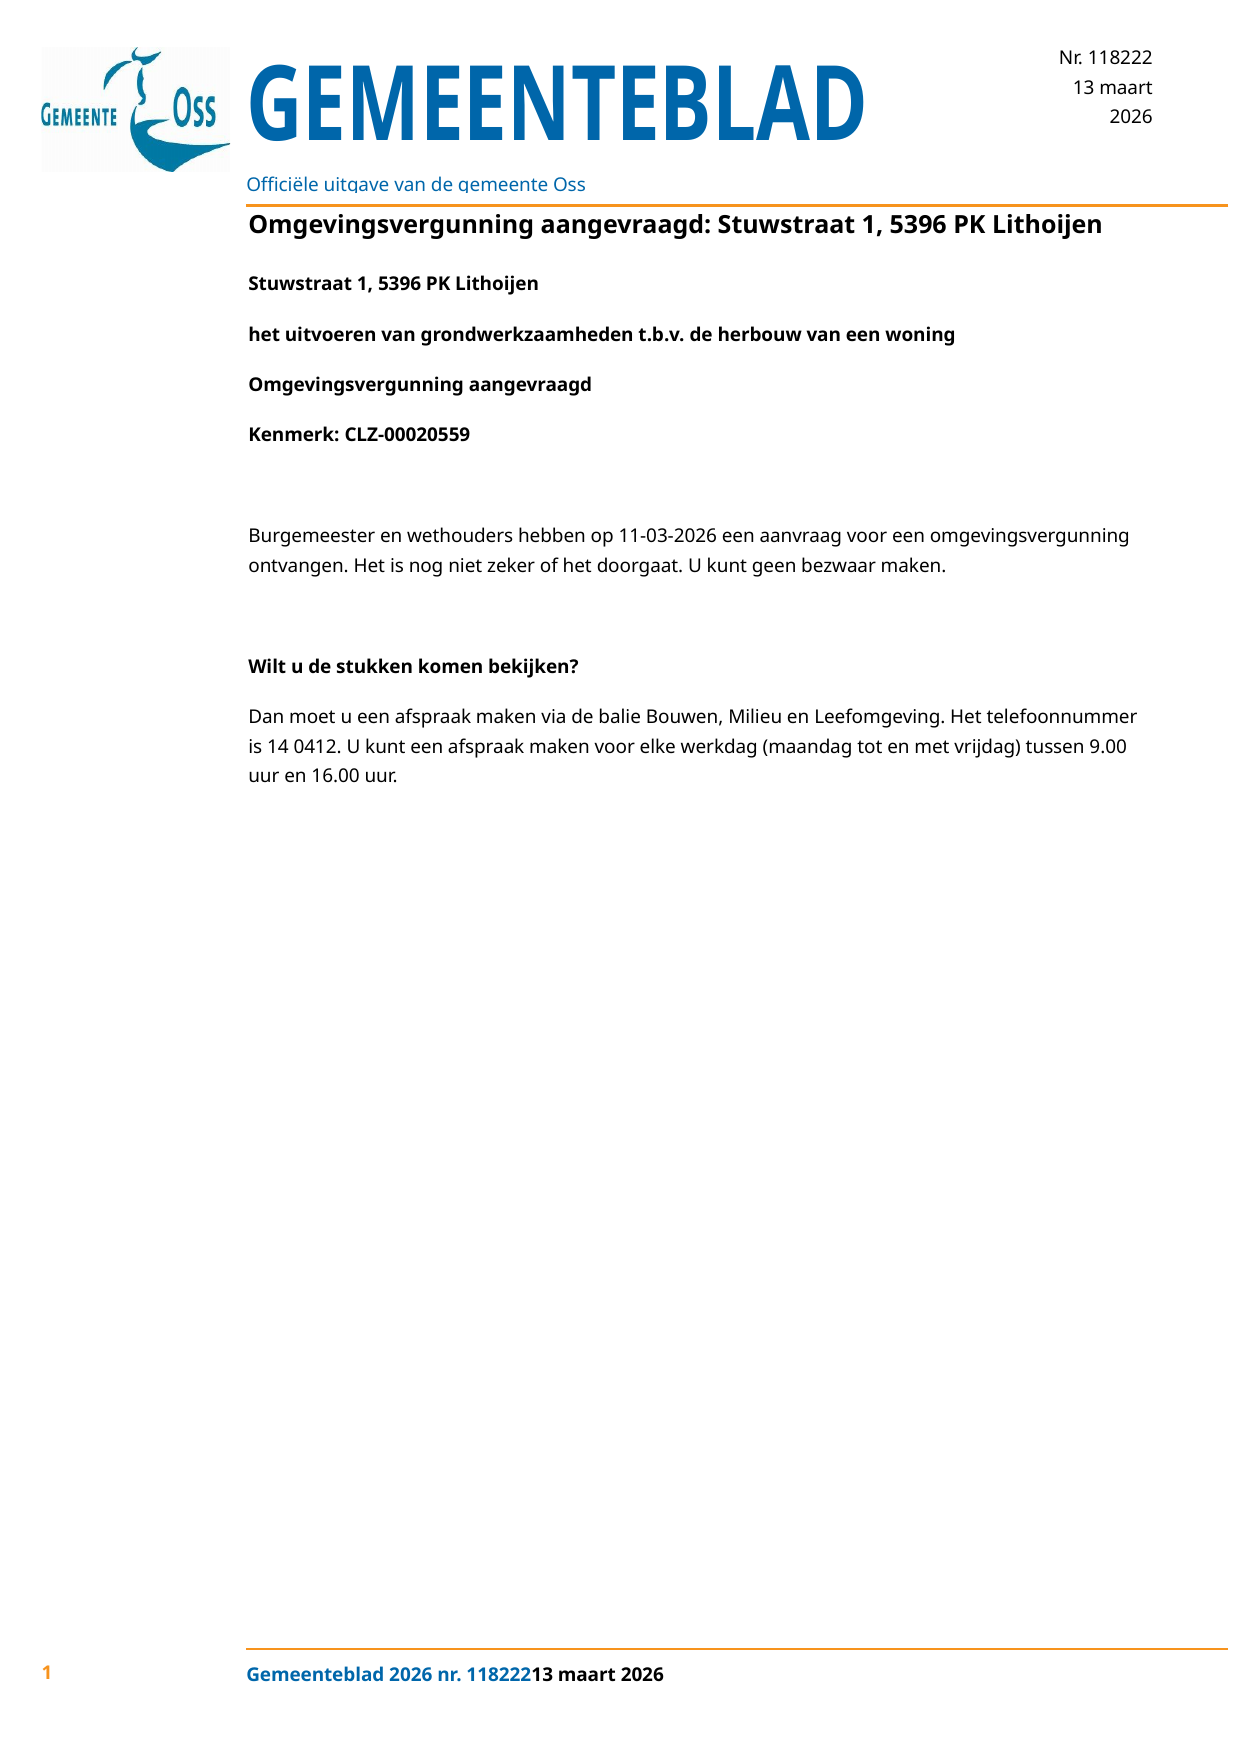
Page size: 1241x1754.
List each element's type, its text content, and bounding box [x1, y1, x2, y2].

text Wilt u de stukken komen bekijken? [248, 653, 1152, 678]
text Dan moet u een afspraak maken via de balie Bouwen, Milieu en Leefomgeving. Het telefoonnummer is 14 0412. U kunt een afspraak maken voor elke werkdag (maandag tot en met vrijdag) tussen 9.00 uur en 16.00 uur. [248, 703, 1152, 788]
picture [41, 47, 231, 172]
text Kenmerk: CLZ-00020559 [248, 422, 1152, 447]
text het uitvoeren van grondwerkzaamheden t.b.v. de herbouw van een woning [248, 321, 1152, 346]
text Stuwstraat 1, 5396 PK Lithoijen [248, 270, 1152, 296]
text Burgemeester en wethouders hebben op 11-03-2026 een aanvraag voor een omgevingsvergunning ontvangen. Het is nog niet zeker of het doorgaat. U kunt geen bezwaar maken. [248, 522, 1152, 578]
text Omgevingsvergunning aangevraagd [248, 371, 1152, 397]
text Omgevingsvergunning aangevraagd: Stuwstraat 1, 5396 PK Lithoijen [248, 207, 1152, 241]
